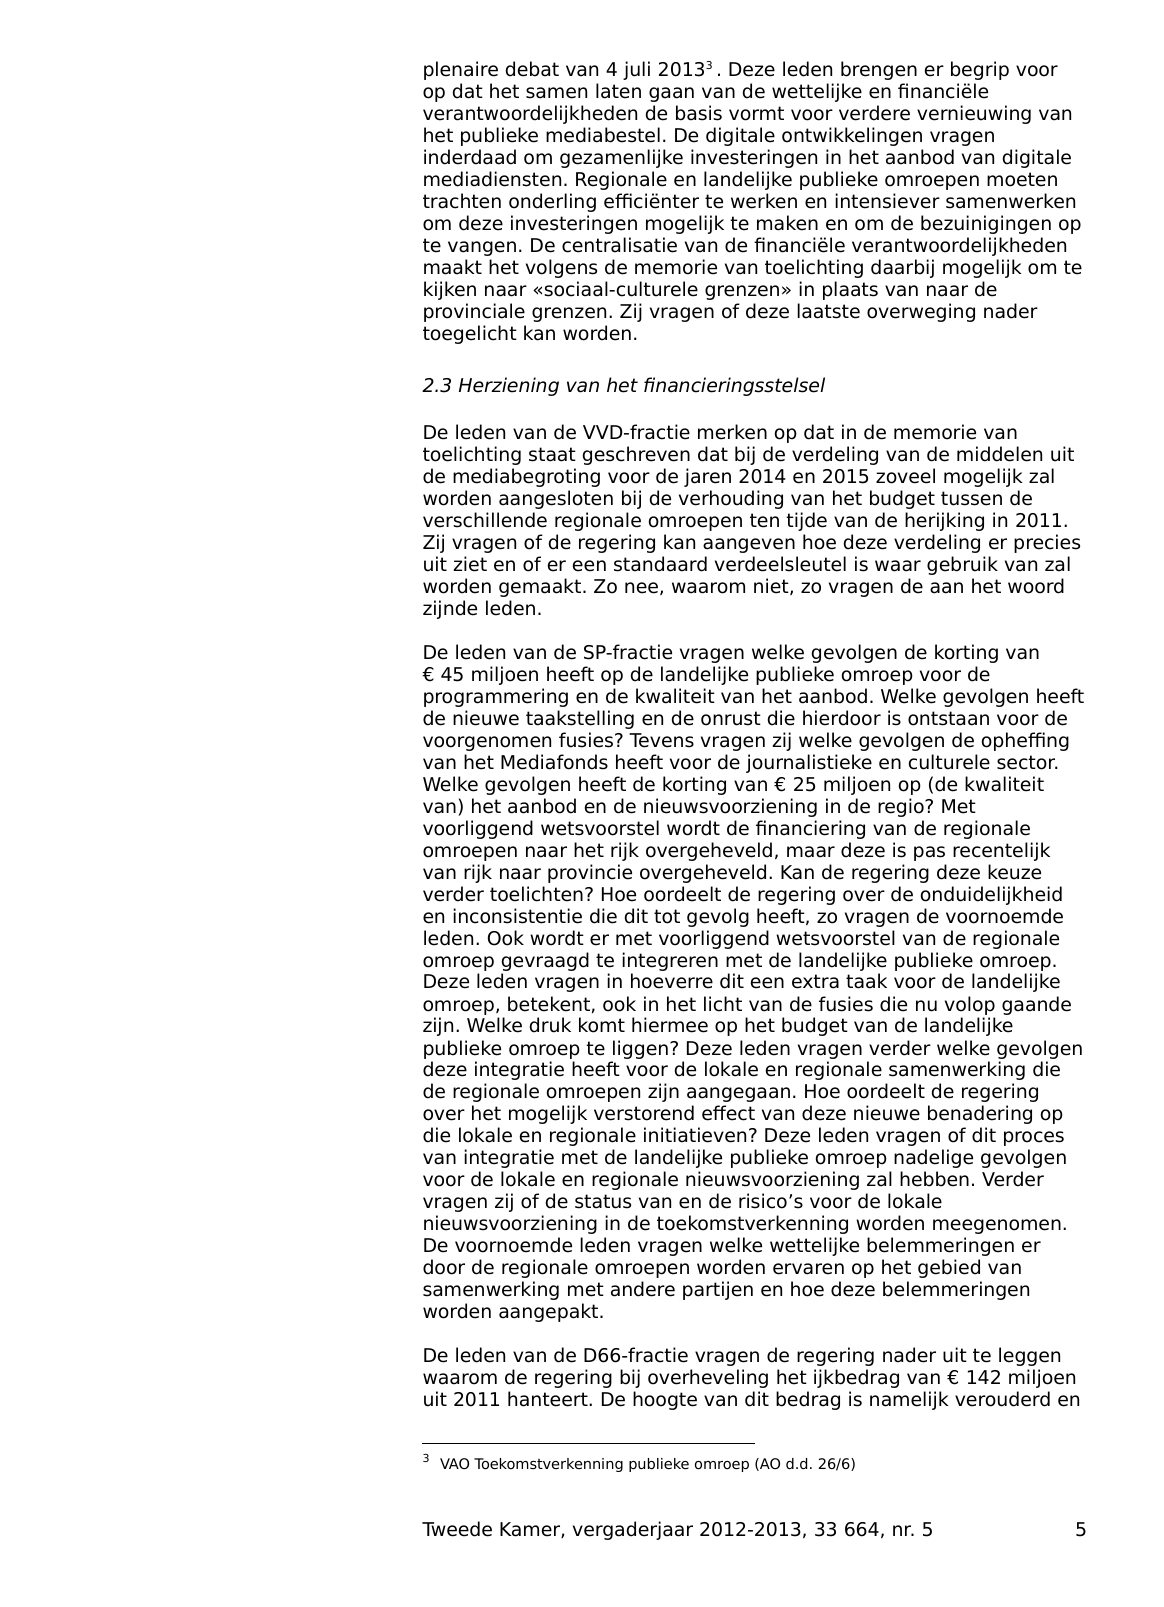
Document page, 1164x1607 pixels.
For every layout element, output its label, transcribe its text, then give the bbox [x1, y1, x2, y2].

text De leden van de D66-fractie vragen de regering nader uit te leggen waarom de regering bij overheveling het ijkbedrag van € 142 miljoen uit 2011 hanteert. De hoogte van dit bedrag is namelijk verouderd en [422, 1345, 1087, 1411]
text De leden van de SP-fractie vragen welke gevolgen de korting van € 45 miljoen heeft op de landelijke publieke omroep voor de programmering en de kwaliteit van het aanbod. Welke gevolgen heeft de nieuwe taakstelling en de onrust die hierdoor is ontstaan voor de voorgenomen fusies? Tevens vragen zij welke gevolgen de opheffing van het Mediafonds heeft voor de journalistieke en culturele sector. Welke gevolgen heeft de korting van € 25 miljoen op (de kwaliteit van) het aanbod en de nieuwsvoorziening in de regio? Met voorliggend wetsvoorstel wordt de financiering van de regionale omroepen naar het rijk overgeheveld, maar deze is pas recentelijk van rijk naar provincie overgeheveld. Kan de regering deze keuze verder toelichten? Hoe oordeelt de regering over de onduidelijkheid en inconsistentie die dit tot gevolg heeft, zo vragen de voornoemde leden. Ook wordt er met voorliggend wetsvoorstel van de regionale omroep gevraagd te integreren met de landelijke publieke omroep. Deze leden vragen in hoeverre dit een extra taak voor de landelijke omroep, betekent, ook in het licht van de fusies die nu volop gaande zijn. Welke druk komt hiermee op het budget van de landelijke publieke omroep te liggen? Deze leden vragen verder welke gevolgen deze integratie heeft voor de lokale en regionale samenwerking die de regionale omroepen zijn aangegaan. Hoe oordeelt de regering over het mogelijk verstorend effect van deze nieuwe benadering op die lokale en regionale initiatieven? Deze leden vragen of dit proces van integratie met de landelijke publieke omroep nadelige gevolgen voor de lokale en regionale nieuwsvoorziening zal hebben. Verder vragen zij of de status van en de risico’s voor de lokale nieuwsvoorziening in de toekomstverkenning worden meegenomen. De voornoemde leden vragen welke wettelijke belemmeringen er door de regionale omroepen worden ervaren op het gebied van samenwerking met andere partijen en hoe deze belemmeringen worden aangepakt. [422, 642, 1087, 1323]
text De leden van de VVD-fractie merken op dat in de memorie van toelichting staat geschreven dat bij de verdeling van de middelen uit de mediabegroting voor de jaren 2014 en 2015 zoveel mogelijk zal worden aangesloten bij de verhouding van het budget tussen de verschillende regionale omroepen ten tijde van de herijking in 2011. Zij vragen of de regering kan aangeven hoe deze verdeling er precies uit ziet en of er een standaard verdeelsleutel is waar gebruik van zal worden gemaakt. Zo nee, waarom niet, zo vragen de aan het woord zijnde leden. [422, 422, 1087, 619]
text VAO Toekomstverkenning publieke omroep (AO d.d. 26/6) [422, 1452, 1087, 1474]
subtitle 2.3 Herziening van het financieringsstelsel [422, 375, 1087, 397]
text plenaire debat van 4 juli 2013. Deze leden brengen er begrip voor op dat het samen laten gaan van de wettelijke en financiële verantwoordelijkheden de basis vormt voor verdere vernieuwing van het publieke mediabestel. De digitale ontwikkelingen vragen inderdaad om gezamenlijke investeringen in het aanbod van digitale mediadiensten. Regionale en landelijke publieke omroepen moeten trachten onderling efficiënter te werken en intensiever samenwerken om deze investeringen mogelijk te maken en om de bezuinigingen op te vangen. De centralisatie van de financiële verantwoordelijkheden maakt het volgens de memorie van toelichting daarbij mogelijk om te kijken naar «sociaal-culturele grenzen» in plaats van naar de provinciale grenzen. Zij vragen of deze laatste overweging nader toegelicht kan worden. [422, 59, 1087, 345]
